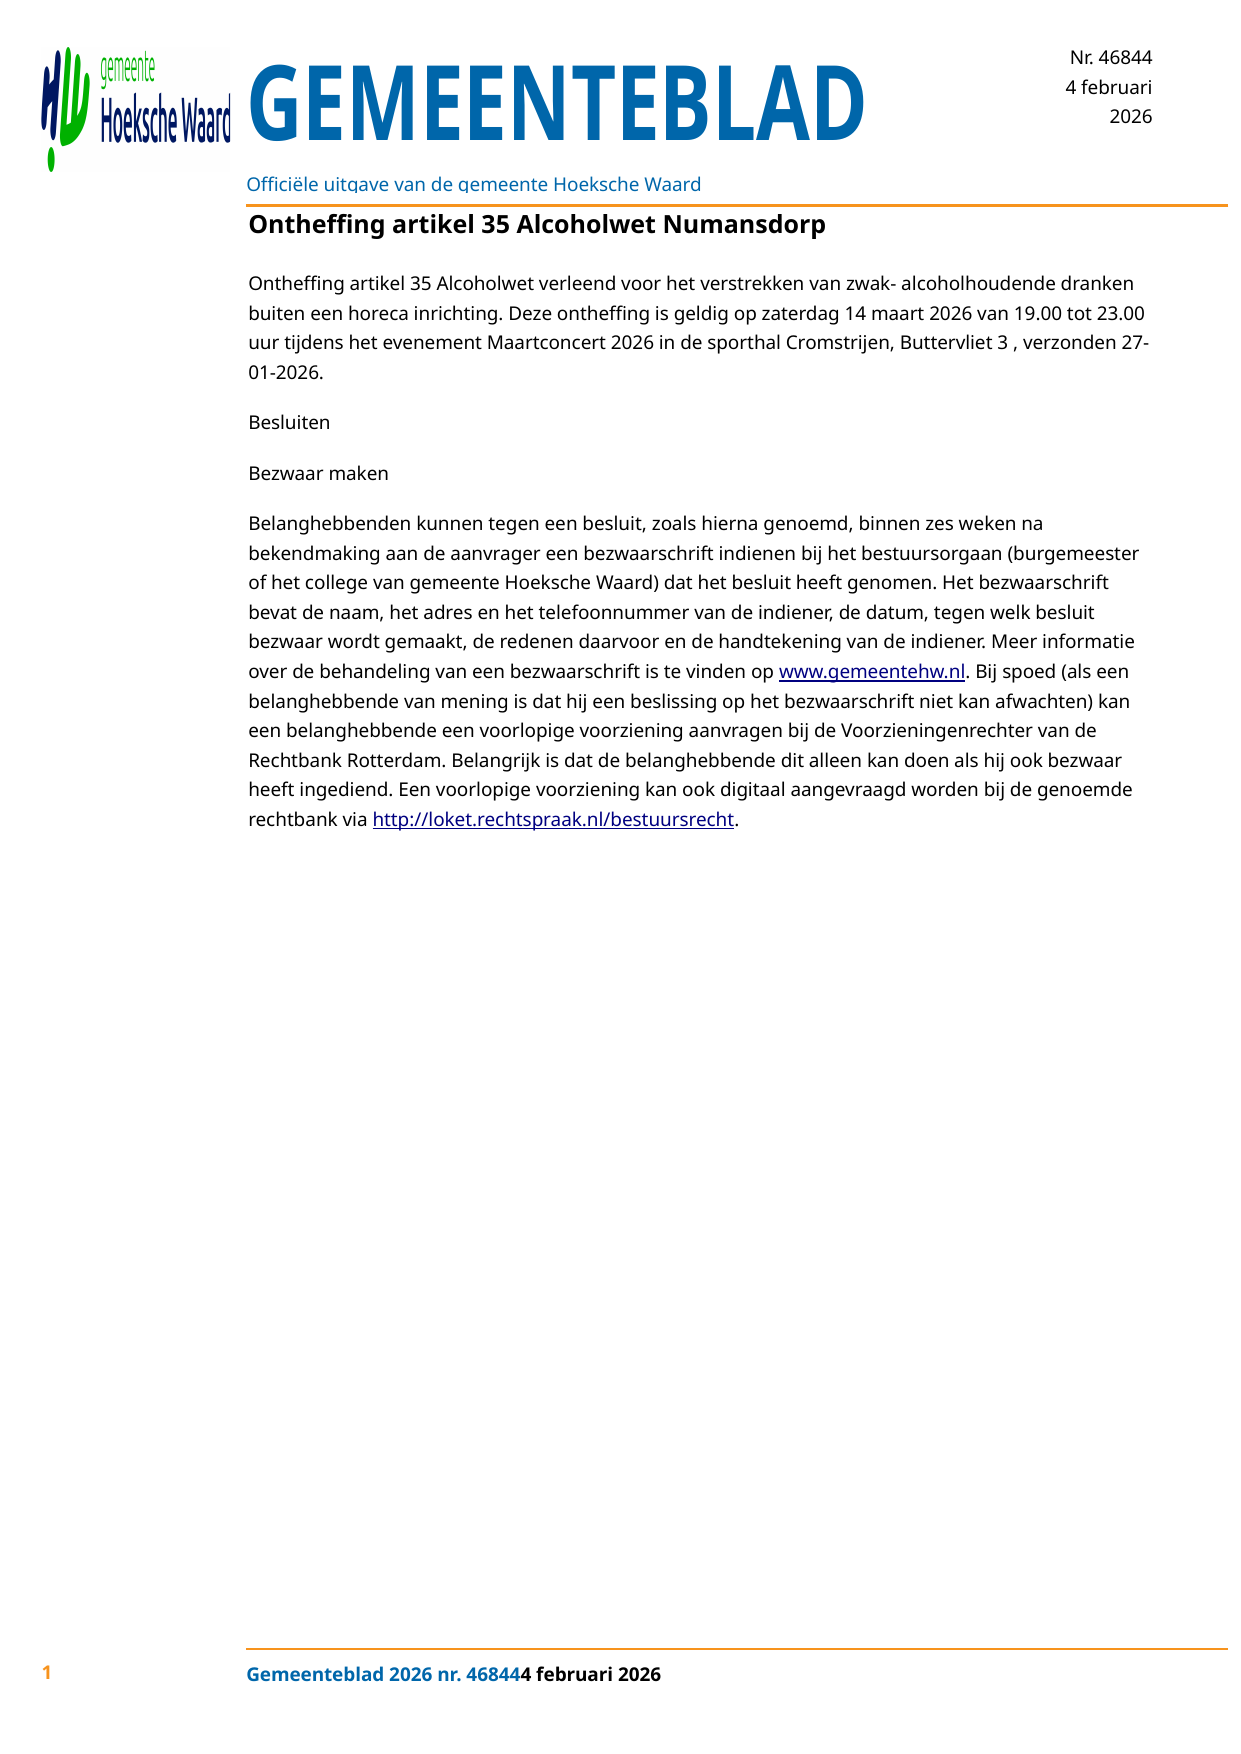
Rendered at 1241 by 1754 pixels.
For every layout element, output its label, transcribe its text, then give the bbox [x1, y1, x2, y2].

text Ontheffing artikel 35 Alcoholwet verleend voor het verstrekken van zwak- alcoholhoudende dranken buiten een horeca inrichting. Deze ontheffing is geldig op zaterdag 14 maart 2026 van 19.00 tot 23.00 uur tijdens het evenement Maartconcert 2026 in de sporthal Cromstrijen, Buttervliet 3 , verzonden 27-01-2026. [248, 270, 1152, 385]
picture [41, 47, 231, 172]
text Ontheffing artikel 35 Alcoholwet Numansdorp [248, 207, 1152, 241]
text Besluiten [248, 409, 1152, 435]
text Belanghebbenden kunnen tegen een besluit, zoals hierna genoemd, binnen zes weken na bekendmaking aan de aanvrager een bezwaarschrift indienen bij het bestuursorgaan (burgemeester of het college van gemeente Hoeksche Waard) dat het besluit heeft genomen. Het bezwaarschrift bevat de naam, het adres en het telefoonnummer van de indiener, de datum, tegen welk besluit bezwaar wordt gemaakt, de redenen daarvoor en de handtekening van de indiener. Meer informatie over de behandeling van een bezwaarschrift is te vinden op www.gemeentehw.nl. Bij spoed (als een belanghebbende van mening is dat hij een beslissing op het bezwaarschrift niet kan afwachten) kan een belanghebbende een voorlopige voorziening aanvragen bij de Voorzieningenrechter van de Rechtbank Rotterdam. Belangrijk is dat de belanghebbende dit alleen kan doen als hij ook bezwaar heeft ingediend. Een voorlopige voorziening kan ook digitaal aangevraagd worden bij de genoemde rechtbank via http://loket.rechtspraak.nl/bestuursrecht. [248, 510, 1152, 832]
text Bezwaar maken [248, 460, 1152, 486]
